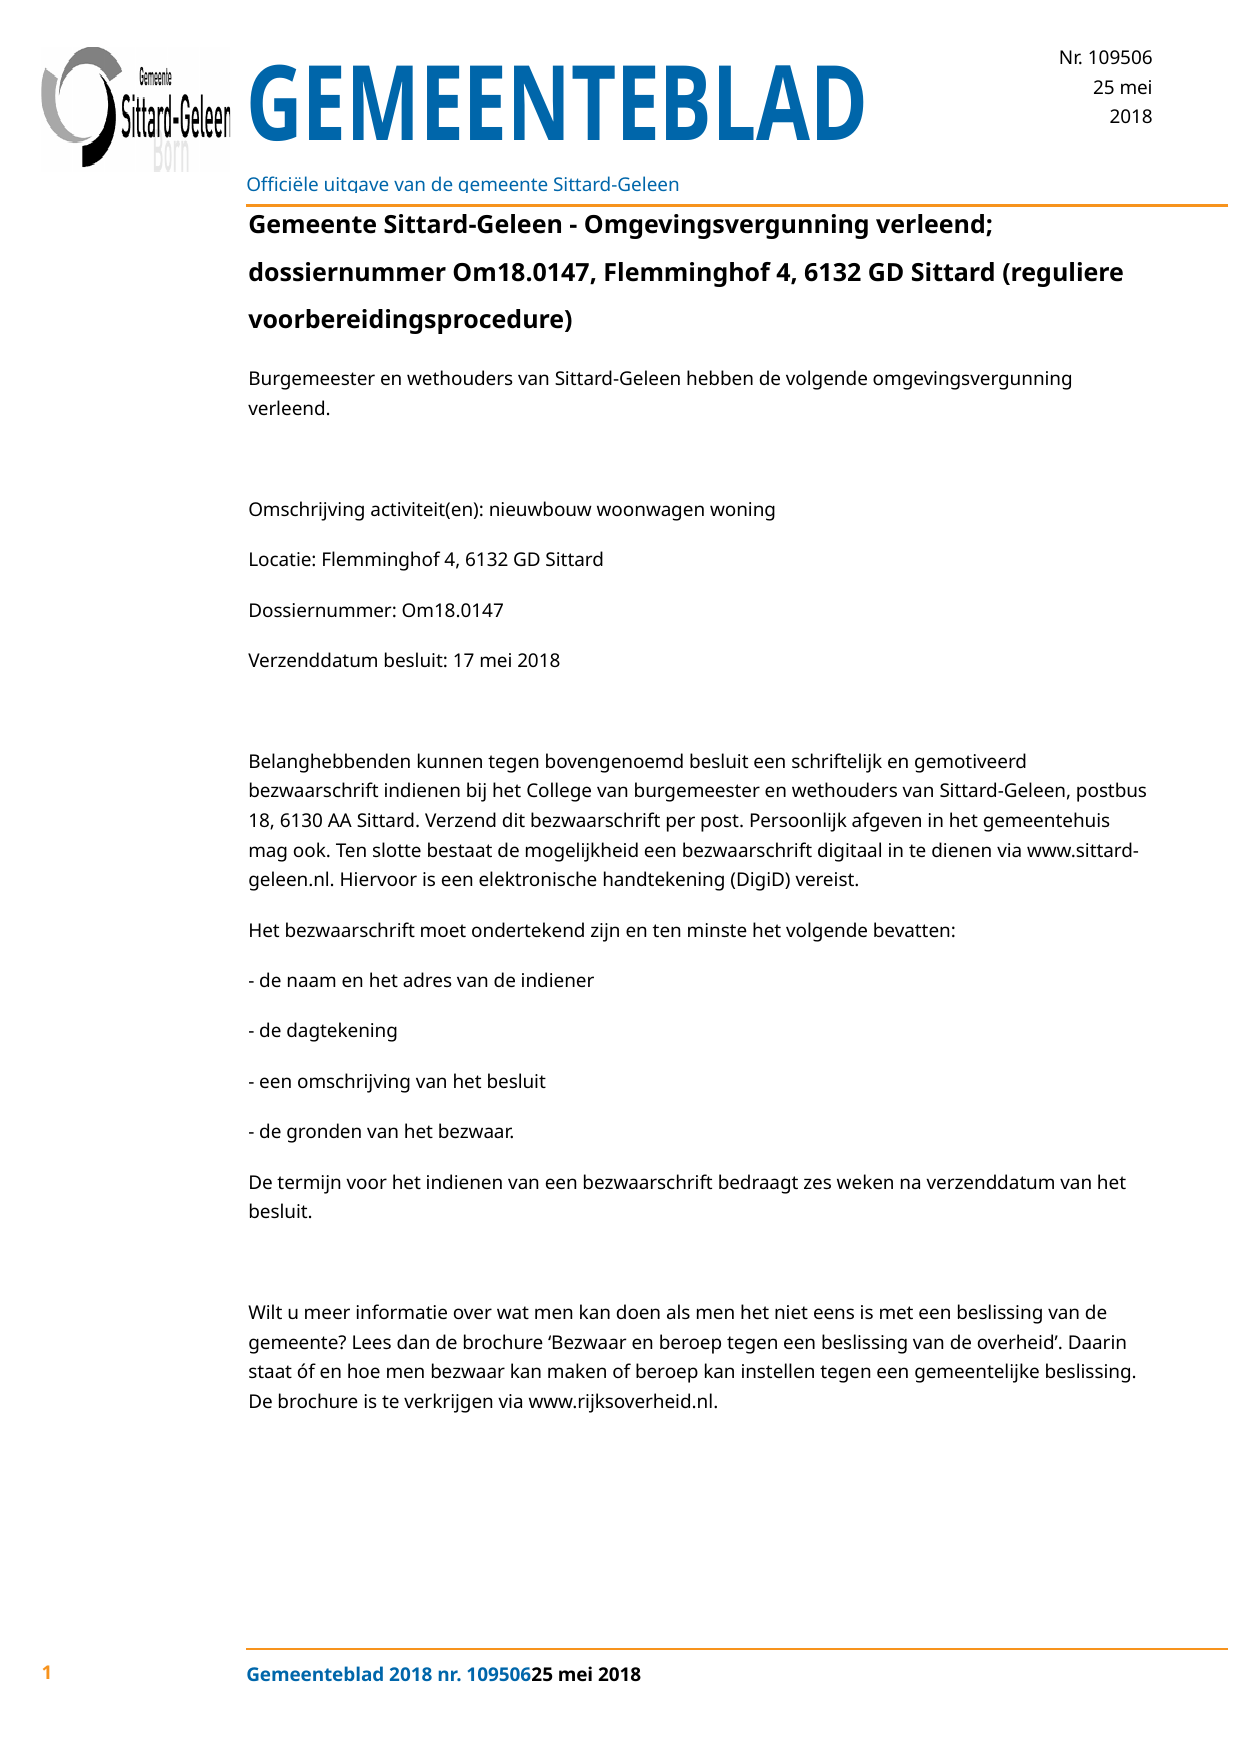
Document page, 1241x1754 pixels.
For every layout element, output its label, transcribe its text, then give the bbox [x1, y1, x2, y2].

text Dossiernummer: Om18.0147 [248, 597, 1152, 622]
text Verzenddatum besluit: 17 mei 2018 [248, 647, 1152, 673]
text - de gronden van het bezwaar. [248, 1118, 1152, 1144]
text Locatie: Flemminghof 4, 6132 GD Sittard [248, 546, 1152, 572]
text Belanghebbenden kunnen tegen bovengenoemd besluit een schriftelijk en gemotiveerd bezwaarschrift indienen bij het College van burgemeester en wethouders van Sittard-Geleen, postbus 18, 6130 AA Sittard. Verzend dit bezwaarschrift per post. Persoonlijk afgeven in het gemeentehuis mag ook. Ten slotte bestaat de mogelijkheid een bezwaarschrift digitaal in te dienen via www.sittard-geleen.nl. Hiervoor is een elektronische handtekening (DigiD) vereist. [248, 748, 1152, 892]
picture [41, 47, 231, 172]
text De termijn voor het indienen van een bezwaarschrift bedraagt zes weken na verzenddatum van het besluit. [248, 1169, 1152, 1224]
text Gemeente Sittard-Geleen - Omgevingsvergunning verleend; dossiernummer Om18.0147, Flemminghof 4, 6132 GD Sittard (reguliere voorbereidingsprocedure) [248, 207, 1152, 336]
text Wilt u meer informatie over wat men kan doen als men het niet eens is met een beslissing van de gemeente? Lees dan de brochure ‘Bezwaar en beroep tegen een beslissing van de overheid’. Daarin staat óf en hoe men bezwaar kan maken of beroep kan instellen tegen een gemeentelijke beslissing. De brochure is te verkrijgen via www.rijksoverheid.nl. [248, 1299, 1152, 1414]
text Het bezwaarschrift moet ondertekend zijn en ten minste het volgende bevatten: [248, 917, 1152, 942]
text - een omschrijving van het besluit [248, 1068, 1152, 1094]
text - de dagtekening [248, 1018, 1152, 1043]
text - de naam en het adres van de indiener [248, 967, 1152, 993]
text Omschrijving activiteit(en): nieuwbouw woonwagen woning [248, 496, 1152, 522]
text Burgemeester en wethouders van Sittard-Geleen hebben de volgende omgevingsvergunning verleend. [248, 366, 1152, 421]
